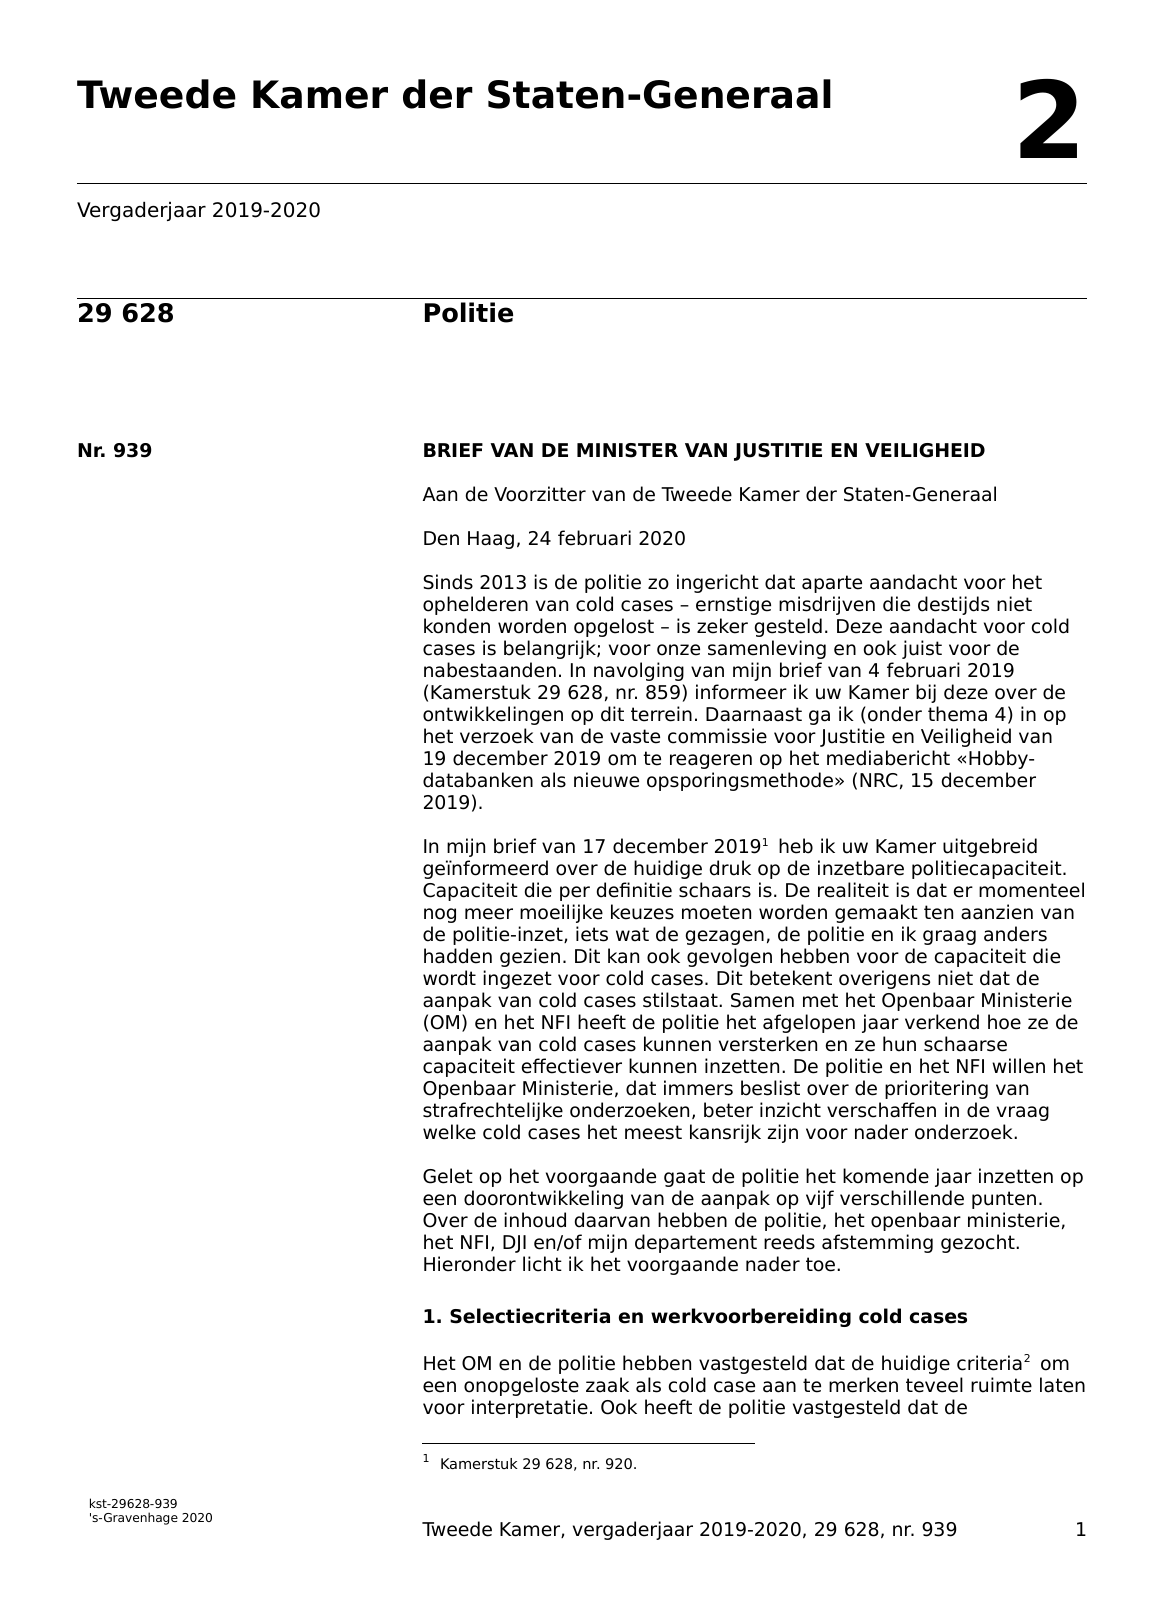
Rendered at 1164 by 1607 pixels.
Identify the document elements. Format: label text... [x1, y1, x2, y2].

text Den Haag, 24 februari 2020 [422, 528, 1087, 550]
text Gelet op het voorgaande gaat de politie het komende jaar inzetten op een doorontwikkeling van de aanpak op vijf verschillende punten. Over de inhoud daarvan hebben de politie, het openbaar ministerie, het NFI, DJI en/of mijn departement reeds afstemming gezocht. Hieronder licht ik het voorgaande nader toe. [422, 1166, 1087, 1276]
text 's-Gravenhage 2020 [88, 1511, 323, 1525]
text kst-29628-939 [88, 1497, 323, 1511]
text Kamerstuk 29 628, nr. 920. [422, 1452, 1087, 1474]
table_header Tweede Kamer der Staten-Generaal [77, 59, 886, 183]
table_cell Vergaderjaar 2019-2020 [77, 184, 1087, 298]
text Sinds 2013 is de politie zo ingericht dat aparte aandacht voor het ophelderen van cold cases – ernstige misdrijven die destijds niet konden worden opgelost – is zeker gesteld. Deze aandacht voor cold cases is belangrijk; voor onze samenleving en ook juist voor de nabestaanden. In navolging van mijn brief van 4 februari 2019 (Kamerstuk 29 628, nr. 859) informeer ik uw Kamer bij deze over de ontwikkelingen op dit terrein. Daarnaast ga ik (onder thema 4) in op het verzoek van de vaste commissie voor Justitie en Veiligheid van 19 december 2019 om te reageren op het mediabericht «Hobby-databanken als nieuwe opsporingsmethode» (NRC, 15 december 2019). [422, 572, 1087, 814]
text In mijn brief van 17 december 2019 heb ik uw Kamer uitgebreid geïnformeerd over de huidige druk op de inzetbare politiecapaciteit. Capaciteit die per definitie schaars is. De realiteit is dat er momenteel nog meer moeilijke keuzes moeten worden gemaakt ten aanzien van de politie-inzet, iets wat de gezagen, de politie en ik graag anders hadden gezien. Dit kan ook gevolgen hebben voor de capaciteit die wordt ingezet voor cold cases. Dit betekent overigens niet dat de aanpak van cold cases stilstaat. Samen met het Openbaar Ministerie (OM) en het NFI heeft de politie het afgelopen jaar verkend hoe ze de aanpak van cold cases kunnen versterken en ze hun schaarse capaciteit effectiever kunnen inzetten. De politie en het NFI willen het Openbaar Ministerie, dat immers beslist over de prioritering van strafrechtelijke onderzoeken, beter inzicht verschaffen in de vraag welke cold cases het meest kansrijk zijn voor nader onderzoek. [422, 836, 1087, 1144]
subtitle Nr. 939 BRIEF VAN DE MINISTER VAN JUSTITIE EN VEILIGHEID [77, 440, 1087, 462]
table_header 2 [886, 59, 1087, 183]
text Aan de Voorzitter van de Tweede Kamer der Staten-Generaal [422, 484, 1087, 506]
subtitle 1. Selectiecriteria en werkvoorbereiding cold cases [422, 1306, 1087, 1328]
subtitle 29 628 Politie [77, 299, 1087, 329]
text Het OM en de politie hebben vastgesteld dat de huidige criteria om een onopgeloste zaak als cold case aan te merken teveel ruimte laten voor interpretatie. Ook heeft de politie vastgesteld dat de [422, 1353, 1087, 1419]
